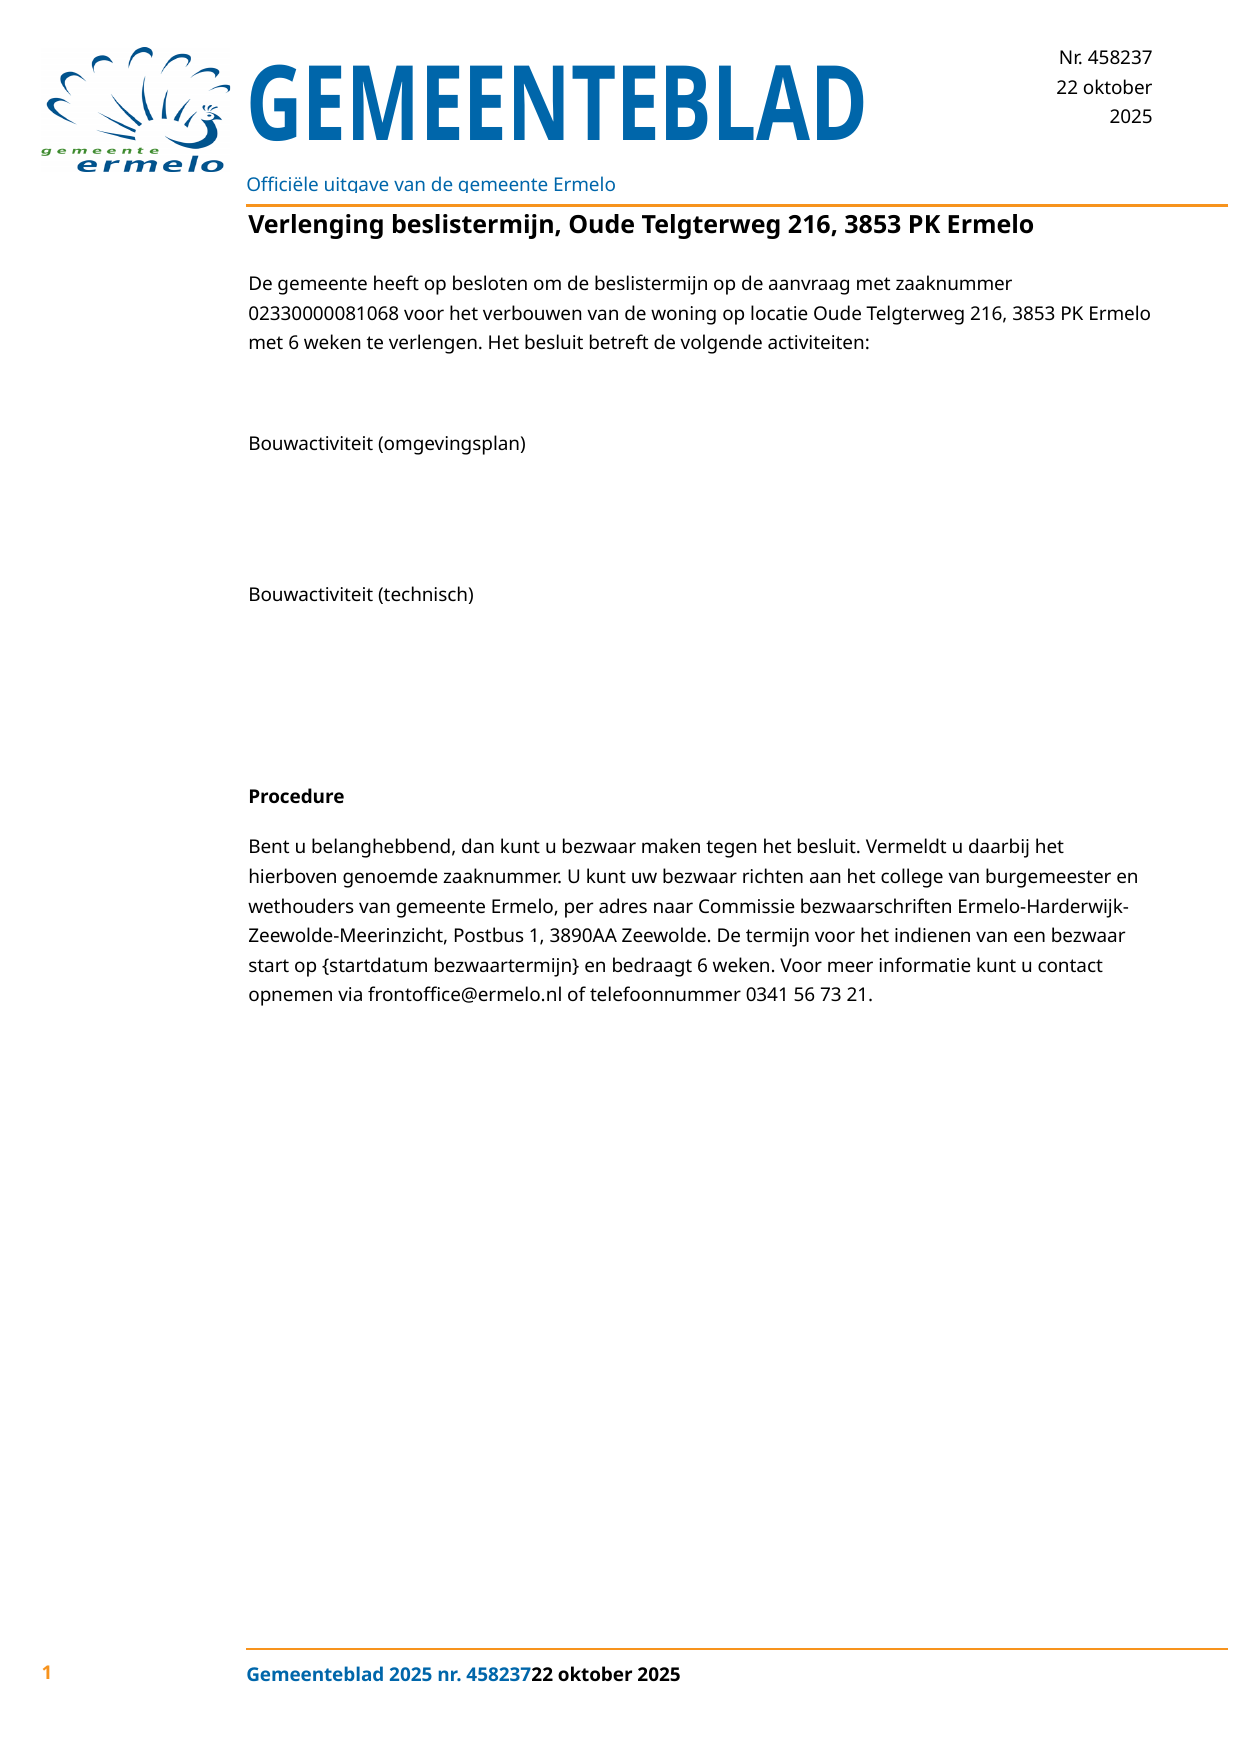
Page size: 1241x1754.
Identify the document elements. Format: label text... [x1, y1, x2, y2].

text Bouwactiviteit (omgevingsplan) [248, 430, 1152, 456]
text De gemeente heeft op besloten om de beslistermijn op de aanvraag met zaaknummer 02330000081068 voor het verbouwen van de woning op locatie Oude Telgterweg 216, 3853 PK Ermelo met 6 weken te verlengen. Het besluit betreft de volgende activiteiten: [248, 270, 1152, 355]
text Verlenging beslistermijn, Oude Telgterweg 216, 3853 PK Ermelo [248, 207, 1152, 241]
picture [41, 47, 231, 172]
text Procedure [248, 783, 1152, 809]
text Bouwactiviteit (technisch) [248, 582, 1152, 607]
text Bent u belanghebbend, dan kunt u bezwaar maken tegen het besluit. Vermeldt u daarbij het hierboven genoemde zaaknummer. U kunt uw bezwaar richten aan het college van burgemeester en wethouders van gemeente Ermelo, per adres naar Commissie bezwaarschriften Ermelo-Harderwijk-Zeewolde-Meerinzicht, Postbus 1, 3890AA Zeewolde. De termijn voor het indienen van een bezwaar start op {startdatum bezwaartermijn} en bedraagt 6 weken. Voor meer informatie kunt u contact opnemen via frontoffice@ermelo.nl of telefoonnummer 0341 56 73 21. [248, 834, 1152, 1007]
